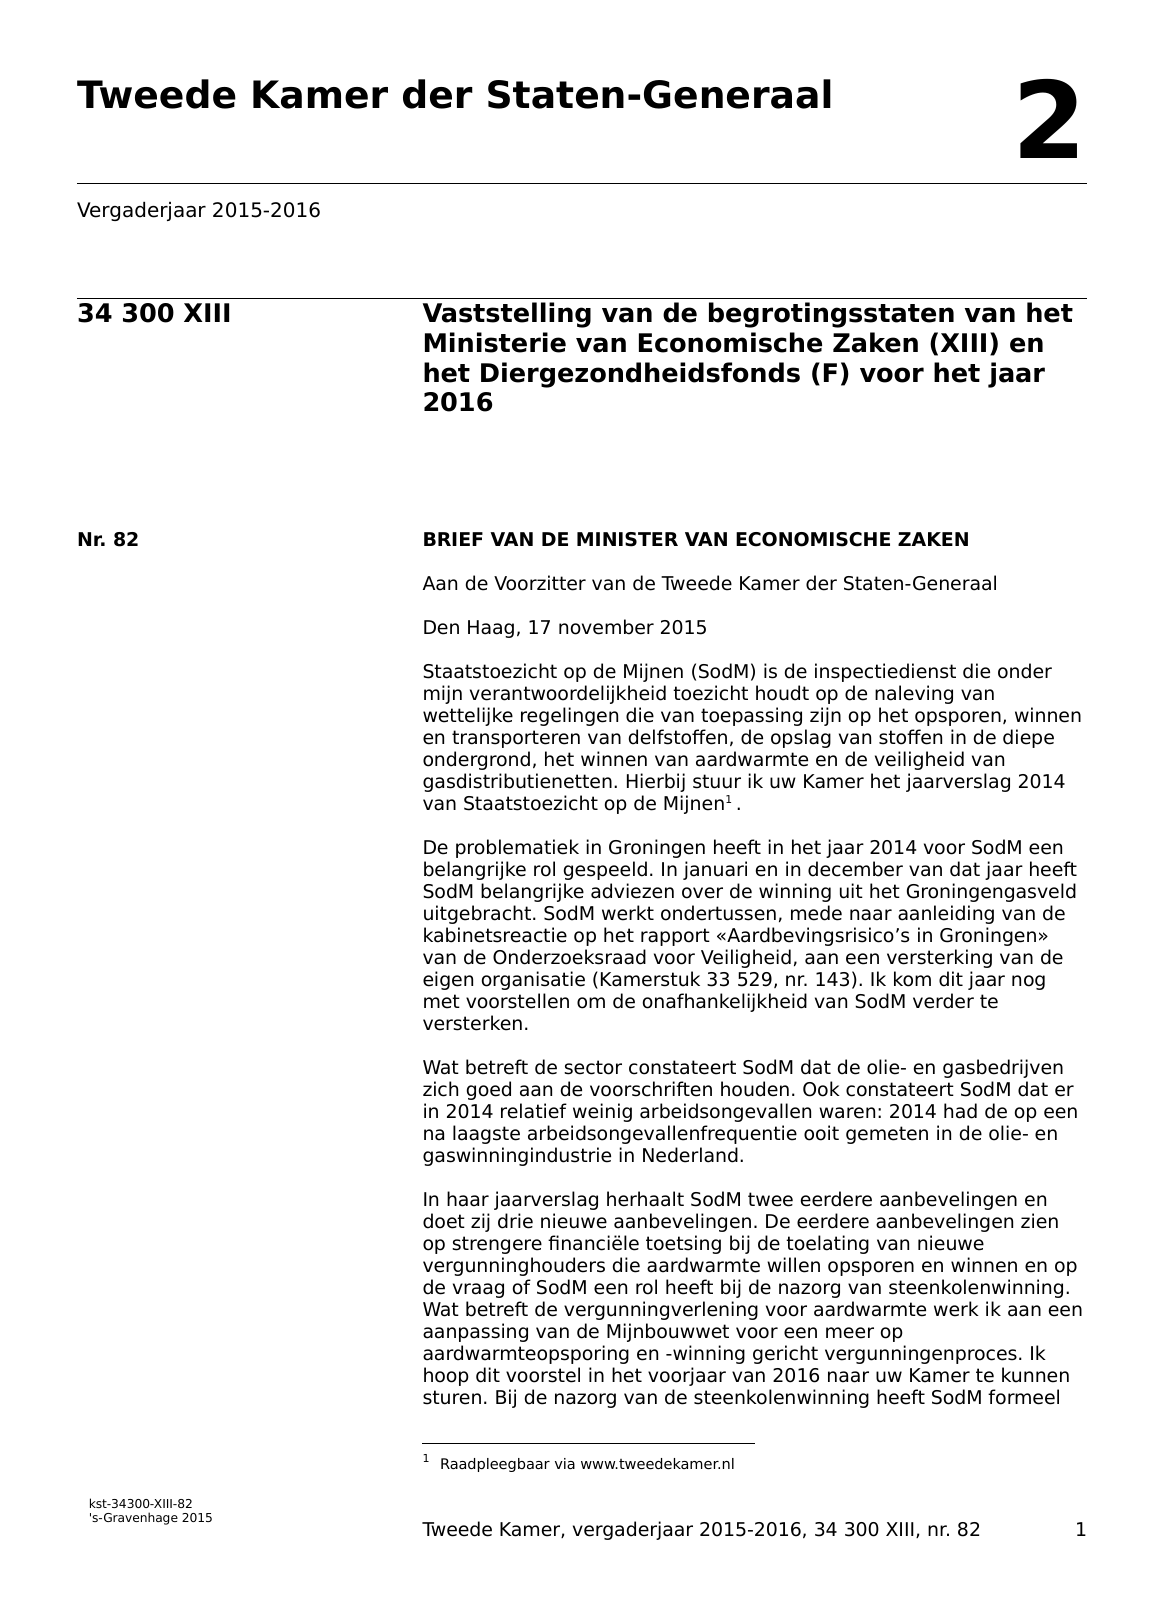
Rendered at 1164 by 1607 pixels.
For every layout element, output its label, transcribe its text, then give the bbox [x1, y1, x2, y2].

subtitle 34 300 XIII Vaststelling van de begrotingsstaten van het Ministerie van Economische Zaken (XIII) en het Diergezondheidsfonds (F) voor het jaar 2016 [77, 299, 1087, 418]
text Raadpleegbaar via www.tweedekamer.nl [422, 1452, 1087, 1474]
text 's-Gravenhage 2015 [88, 1511, 323, 1525]
text In haar jaarverslag herhaalt SodM twee eerdere aanbevelingen en doet zij drie nieuwe aanbevelingen. De eerdere aanbevelingen zien op strengere financiële toetsing bij de toelating van nieuwe vergunninghouders die aardwarmte willen opsporen en winnen en op de vraag of SodM een rol heeft bij de nazorg van steenkolenwinning. Wat betreft de vergunningverlening voor aardwarmte werk ik aan een aanpassing van de Mijnbouwwet voor een meer op aardwarmteopsporing en -winning gericht vergunningenproces. Ik hoop dit voorstel in het voorjaar van 2016 naar uw Kamer te kunnen sturen. Bij de nazorg van de steenkolenwinning heeft SodM formeel [422, 1189, 1087, 1409]
text De problematiek in Groningen heeft in het jaar 2014 voor SodM een belangrijke rol gespeeld. In januari en in december van dat jaar heeft SodM belangrijke adviezen over de winning uit het Groningengasveld uitgebracht. SodM werkt ondertussen, mede naar aanleiding van de kabinetsreactie op het rapport «Aardbevingsrisico’s in Groningen» van de Onderzoeksraad voor Veiligheid, aan een versterking van de eigen organisatie (Kamerstuk 33 529, nr. 143). Ik kom dit jaar nog met voorstellen om de onafhankelijkheid van SodM verder te versterken. [422, 837, 1087, 1035]
subtitle Nr. 82 BRIEF VAN DE MINISTER VAN ECONOMISCHE ZAKEN [77, 529, 1087, 551]
table_header 2 [886, 59, 1087, 183]
text Staatstoezicht op de Mijnen (SodM) is de inspectiedienst die onder mijn verantwoordelijkheid toezicht houdt op de naleving van wettelijke regelingen die van toepassing zijn op het opsporen, winnen en transporteren van delfstoffen, de opslag van stoffen in de diepe ondergrond, het winnen van aardwarmte en de veiligheid van gasdistributienetten. Hierbij stuur ik uw Kamer het jaarverslag 2014 van Staatstoezicht op de Mijnen. [422, 661, 1087, 815]
text kst-34300-XIII-82 [88, 1497, 323, 1511]
text Aan de Voorzitter van de Tweede Kamer der Staten-Generaal [422, 573, 1087, 595]
table_cell Vergaderjaar 2015-2016 [77, 184, 1087, 298]
text Den Haag, 17 november 2015 [422, 617, 1087, 639]
text Wat betreft de sector constateert SodM dat de olie- en gasbedrijven zich goed aan de voorschriften houden. Ook constateert SodM dat er in 2014 relatief weinig arbeidsongevallen waren: 2014 had de op een na laagste arbeidsongevallenfrequentie ooit gemeten in de olie- en gaswinningindustrie in Nederland. [422, 1057, 1087, 1167]
table_header Tweede Kamer der Staten-Generaal [77, 59, 886, 183]
